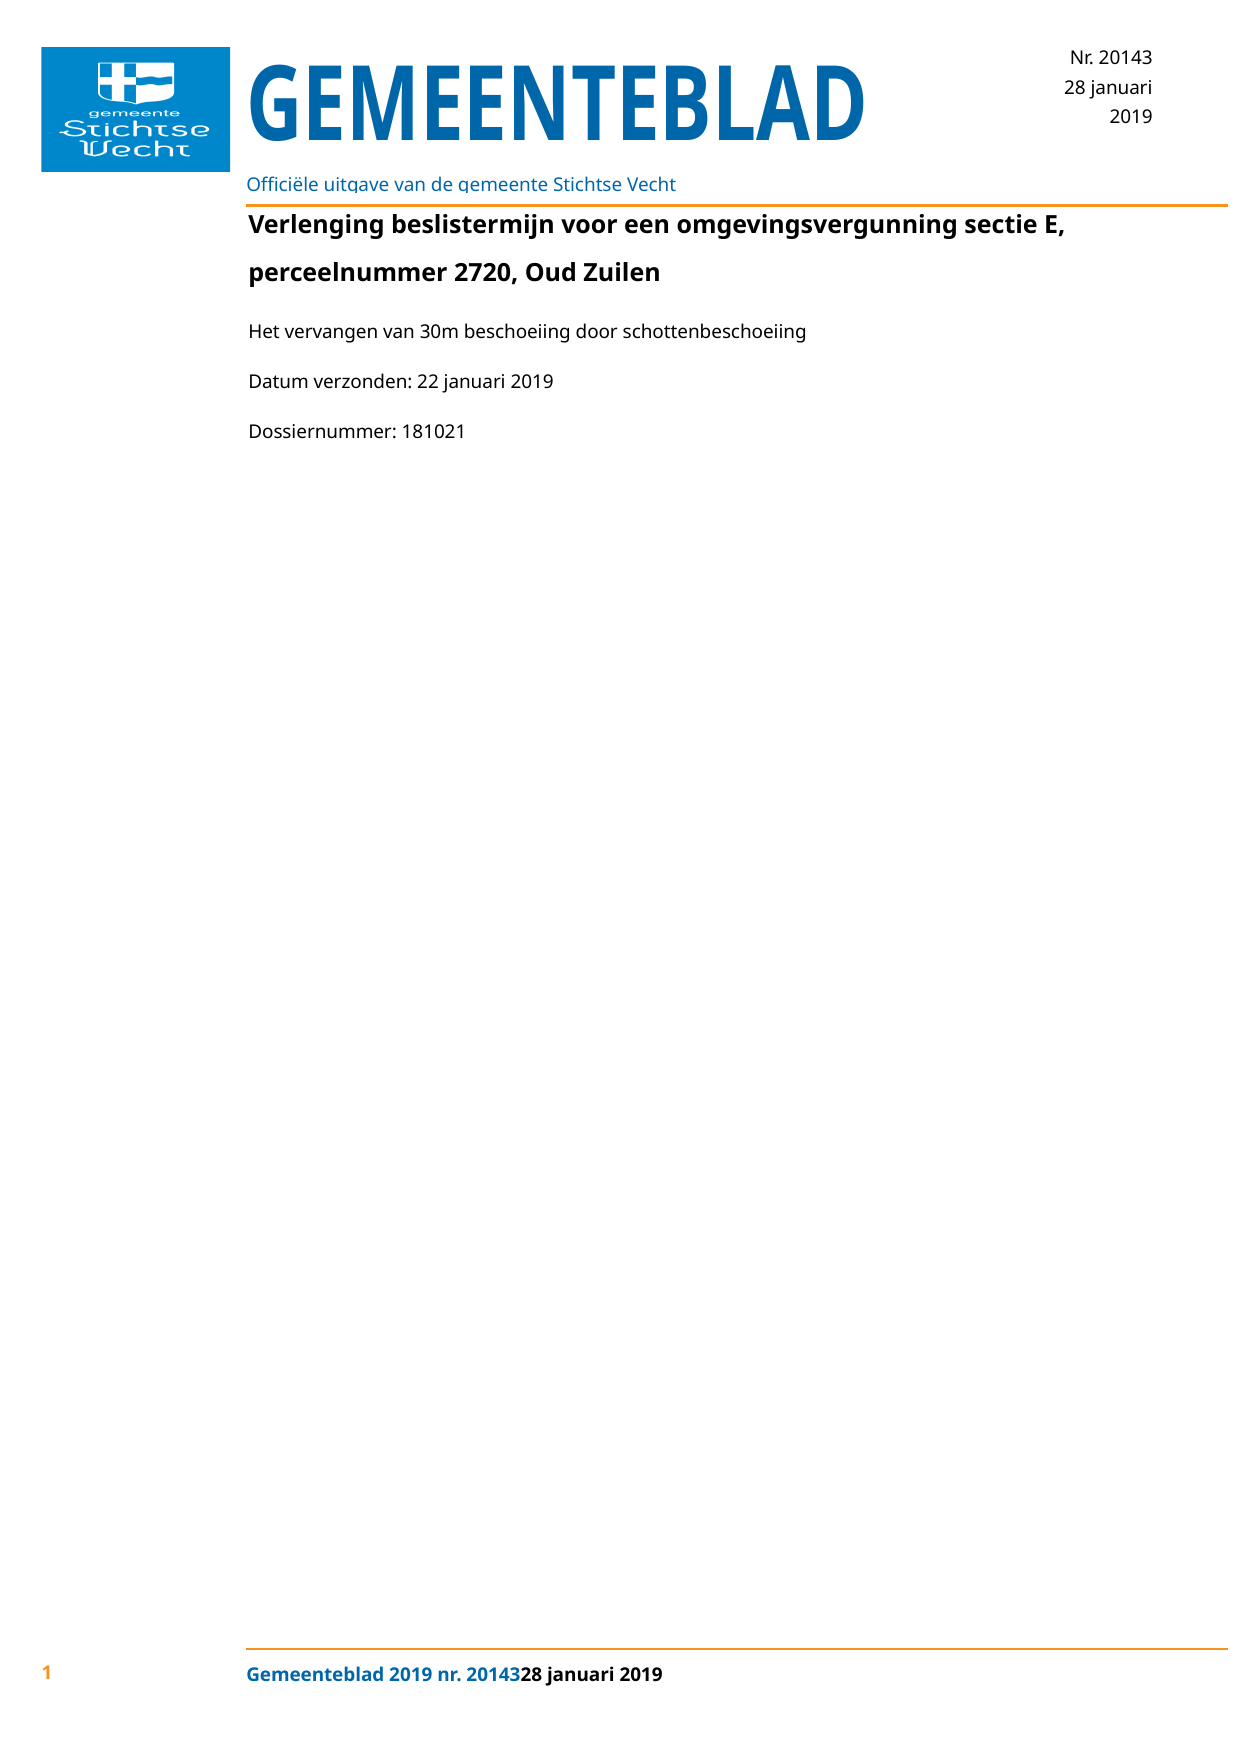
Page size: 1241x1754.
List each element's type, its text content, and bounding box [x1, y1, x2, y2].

picture [99, 63, 135, 101]
text Datum verzonden: 22 januari 2019 [248, 368, 1152, 394]
text Het vervangen van 30m beschoeiing door schottenbeschoeiing [248, 318, 1152, 344]
text Verlenging beslistermijn voor een omgevingsvergunning sectie E, perceelnummer 2720, Oud Zuilen [248, 207, 1152, 288]
picture [137, 63, 174, 103]
text Dossiernummer: 181021 [248, 419, 1152, 444]
